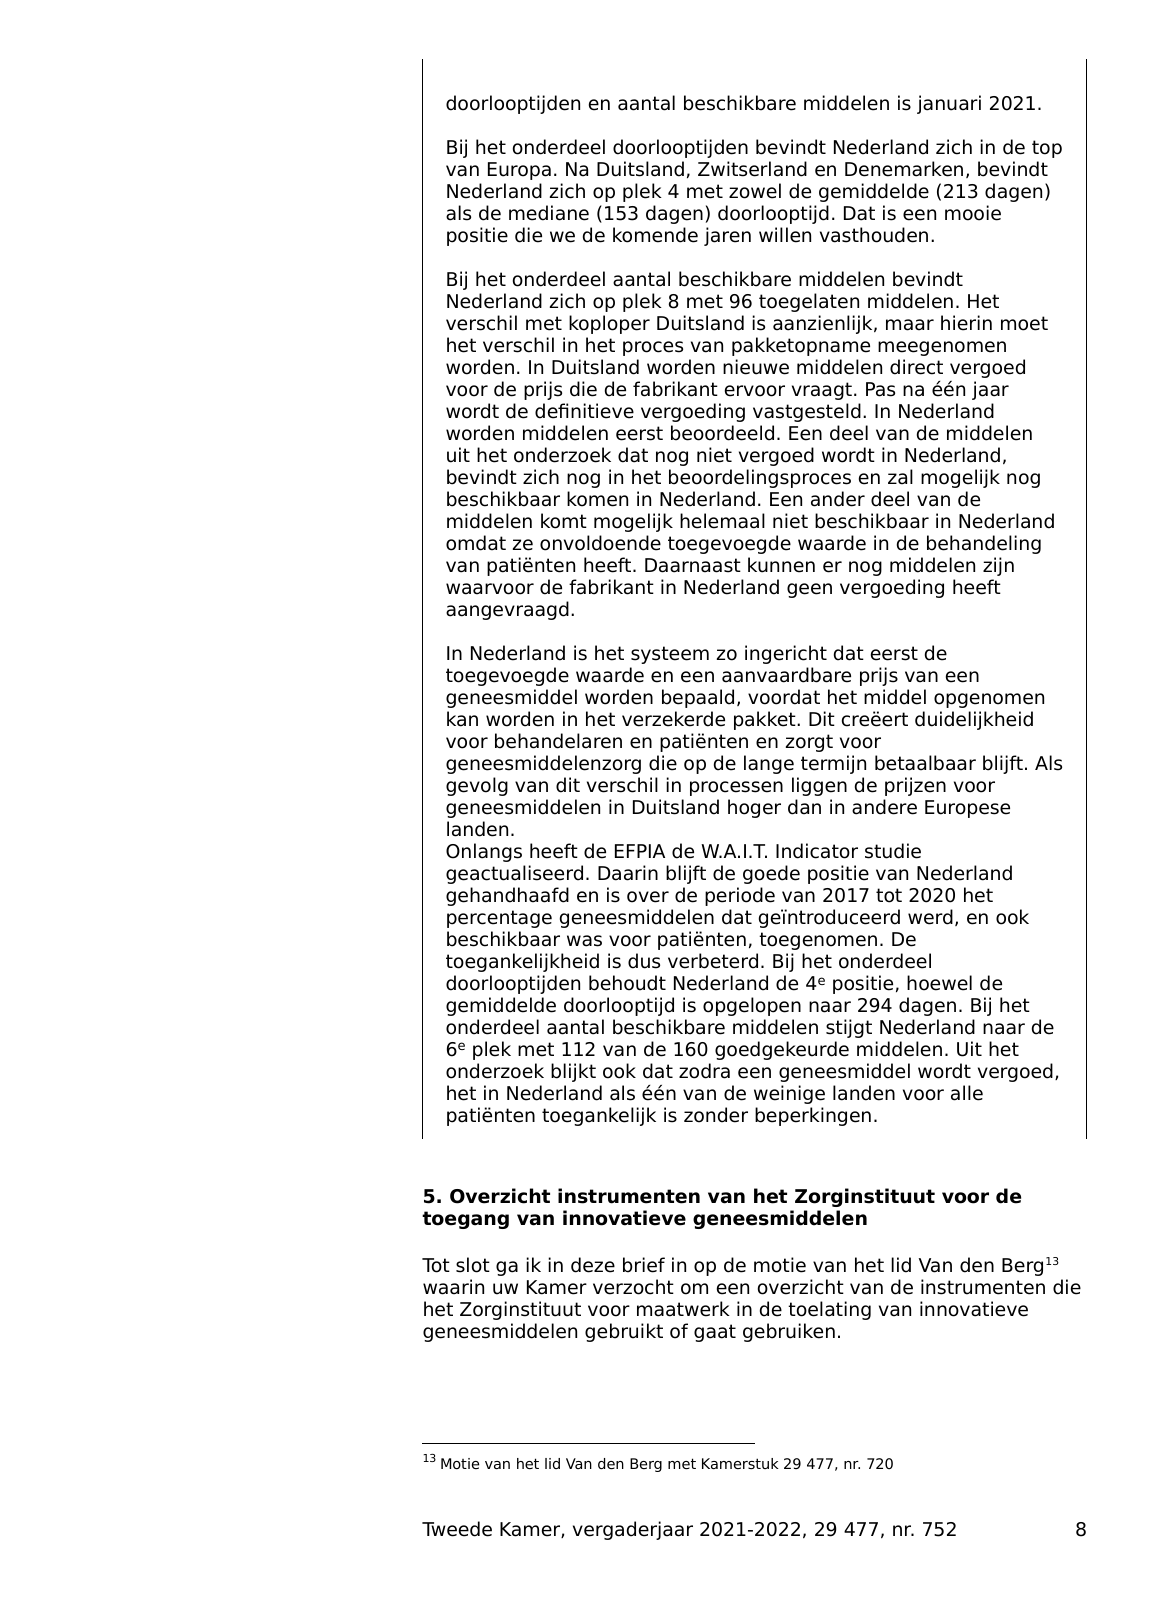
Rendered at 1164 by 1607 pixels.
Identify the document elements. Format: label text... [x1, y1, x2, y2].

table_header doorlooptijden en aantal beschikbare middelen is januari 2021. Bij het onderdeel doorlooptijden bevindt Nederland zich in de top van Europa. Na Duitsland, Zwitserland en Denemarken, bevindt Nederland zich op plek 4 met zowel de gemiddelde (213 dagen) als de mediane (153 dagen) doorlooptijd. Dat is een mooie positie die we de komende jaren willen vasthouden. Bij het onderdeel aantal beschikbare middelen bevindt Nederland zich op plek 8 met 96 toegelaten middelen. Het verschil met koploper Duitsland is aanzienlijk, maar hierin moet het verschil in het proces van pakketopname meegenomen worden. In Duitsland worden nieuwe middelen direct vergoed voor de prijs die de fabrikant ervoor vraagt. Pas na één jaar wordt de definitieve vergoeding vastgesteld. In Nederland worden middelen eerst beoordeeld. Een deel van de middelen uit het onderzoek dat nog niet vergoed wordt in Nederland, bevindt zich nog in het beoordelingsproces en zal mogelijk nog beschikbaar komen in Nederland. Een ander deel van de middelen komt mogelijk helemaal niet beschikbaar in Nederland omdat ze onvoldoende toegevoegde waarde in de behandeling van patiënten heeft. Daarnaast kunnen er nog middelen zijn waarvoor de fabrikant in Nederland geen vergoeding heeft aangevraagd. In Nederland is het systeem zo ingericht dat eerst de toegevoegde waarde en een aanvaardbare prijs van een geneesmiddel worden bepaald, voordat het middel opgenomen kan worden in het verzekerde pakket. Dit creëert duidelijkheid voor behandelaren en patiënten en zorgt voor geneesmiddelenzorg die op de lange termijn betaalbaar blijft. Als gevolg van dit verschil in processen liggen de prijzen voor geneesmiddelen in Duitsland hoger dan in andere Europese landen. Onlangs heeft de EFPIA de W.A.I.T. Indicator studie geactualiseerd. Daarin blijft de goede positie van Nederland gehandhaafd en is over de periode van 2017 tot 2020 het percentage geneesmiddelen dat geïntroduceerd werd, en ook beschikbaar was voor patiënten, toegenomen. De toegankelijkheid is dus verbeterd. Bij het onderdeel doorlooptijden behoudt Nederland de 4e positie, hoewel de gemiddelde doorlooptijd is opgelopen naar 294 dagen. Bij het onderdeel aantal beschikbare middelen stijgt Nederland naar de 6e plek met 112 van de 160 goedgekeurde middelen. Uit het onderzoek blijkt ook dat zodra een geneesmiddel wordt vergoed, het in Nederland als één van de weinige landen voor alle patiënten toegankelijk is zonder beperkingen. [423, 59, 1086, 1138]
text Tot slot ga ik in deze brief in op de motie van het lid Van den Berg waarin uw Kamer verzocht om een overzicht van de instrumenten die het Zorginstituut voor maatwerk in de toelating van innovatieve geneesmiddelen gebruikt of gaat gebruiken. [422, 1255, 1087, 1343]
subtitle 5. Overzicht instrumenten van het Zorginstituut voor de toegang van innovatieve geneesmiddelen [422, 1186, 1087, 1230]
text Motie van het lid Van den Berg met Kamerstuk 29 477, nr. 720 [422, 1452, 1087, 1474]
